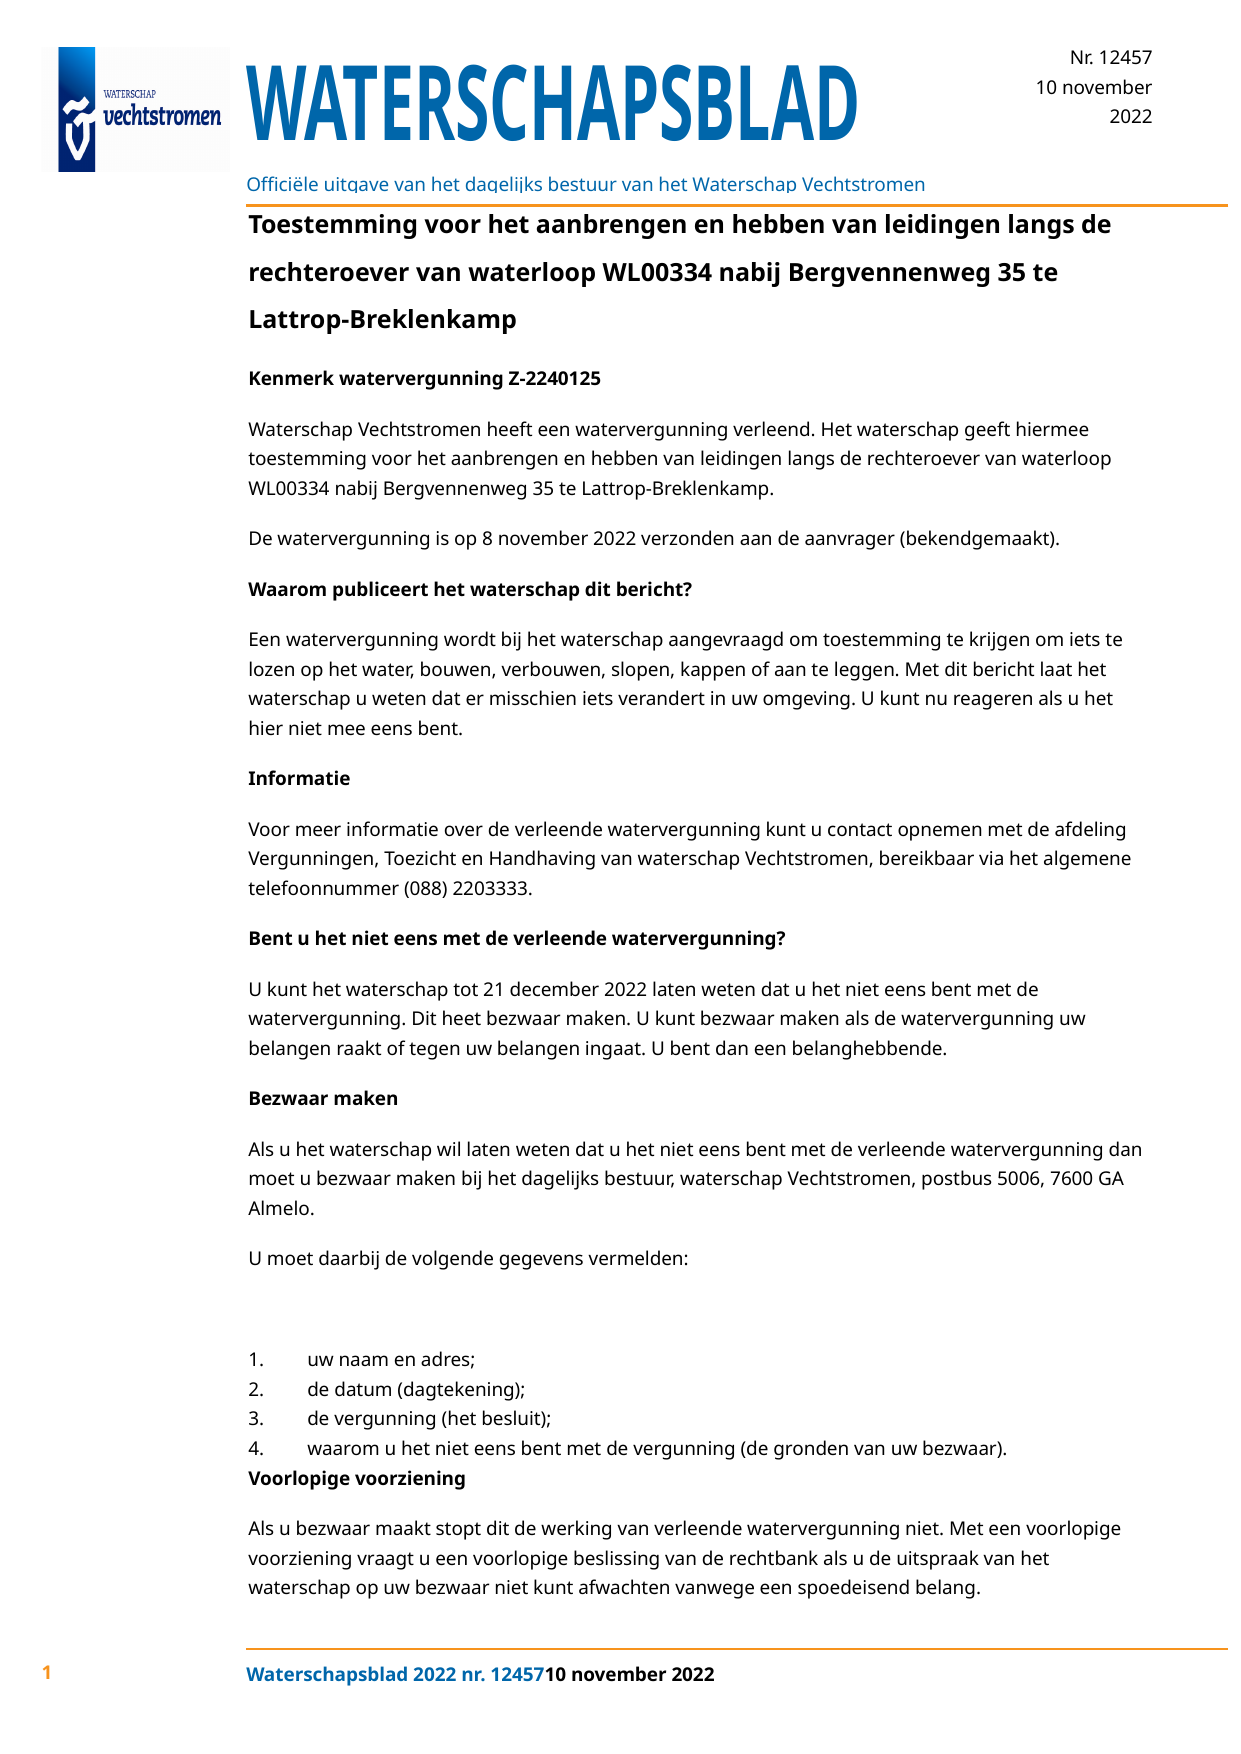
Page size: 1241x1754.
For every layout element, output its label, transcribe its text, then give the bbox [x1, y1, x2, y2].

text Waarom publiceert het waterschap dit bericht? [248, 576, 1152, 602]
text U kunt het waterschap tot 21 december 2022 laten weten dat u het niet eens bent met de watervergunning. Dit heet bezwaar maken. U kunt bezwaar maken als de watervergunning uw belangen raakt of tegen uw belangen ingaat. U bent dan een belanghebbende. [248, 976, 1152, 1061]
text De watervergunning is op 8 november 2022 verzonden aan de aanvrager (bekendgemaakt). [248, 526, 1152, 551]
text Toestemming voor het aanbrengen en hebben van leidingen langs de rechteroever van waterloop WL00334 nabij Bergvennenweg 35 te Lattrop-Breklenkamp [248, 207, 1152, 336]
text Voorlopige voorziening [248, 1465, 1152, 1490]
list waarom u het niet eens bent met de vergunning (de gronden van uw bezwaar). [248, 1435, 1152, 1461]
text Bent u het niet eens met de verleende watervergunning? [248, 926, 1152, 951]
text Als u bezwaar maakt stopt dit de werking van verleende watervergunning niet. Met een voorlopige voorziening vraagt u een voorlopige beslissing van de rechtbank als u de uitspraak van het waterschap op uw bezwaar niet kunt afwachten vanwege een spoedeisend belang. [248, 1515, 1152, 1600]
picture [41, 47, 231, 172]
text Als u het waterschap wil laten weten dat u het niet eens bent met de verleende watervergunning dan moet u bezwaar maken bij het dagelijks bestuur, waterschap Vechtstromen, postbus 5006, 7600 GA Almelo. [248, 1136, 1152, 1221]
text U moet daarbij de volgende gegevens vermelden: [248, 1246, 1152, 1271]
text Informatie [248, 766, 1152, 791]
text Bezwaar maken [248, 1086, 1152, 1111]
text Voor meer informatie over de verleende watervergunning kunt u contact opnemen met de afdeling Vergunningen, Toezicht en Handhaving van waterschap Vechtstromen, bereikbaar via het algemene telefoonnummer (088) 2203333. [248, 816, 1152, 901]
text Kenmerk watervergunning Z-2240125 [248, 366, 1152, 391]
text Een watervergunning wordt bij het waterschap aangevraagd om toestemming te krijgen om iets te lozen op het water, bouwen, verbouwen, slopen, kappen of aan te leggen. Met dit bericht laat het waterschap u weten dat er misschien iets verandert in uw omgeving. U kunt nu reageren als u het hier niet mee eens bent. [248, 626, 1152, 741]
list de vergunning (het besluit); [248, 1406, 1152, 1431]
list uw naam en adres; [248, 1346, 1152, 1372]
text Waterschap Vechtstromen heeft een watervergunning verleend. Het waterschap geeft hiermee toestemming voor het aanbrengen en hebben van leidingen langs de rechteroever van waterloop WL00334 nabij Bergvennenweg 35 te Lattrop-Breklenkamp. [248, 416, 1152, 501]
list de datum (dagtekening); [248, 1376, 1152, 1402]
